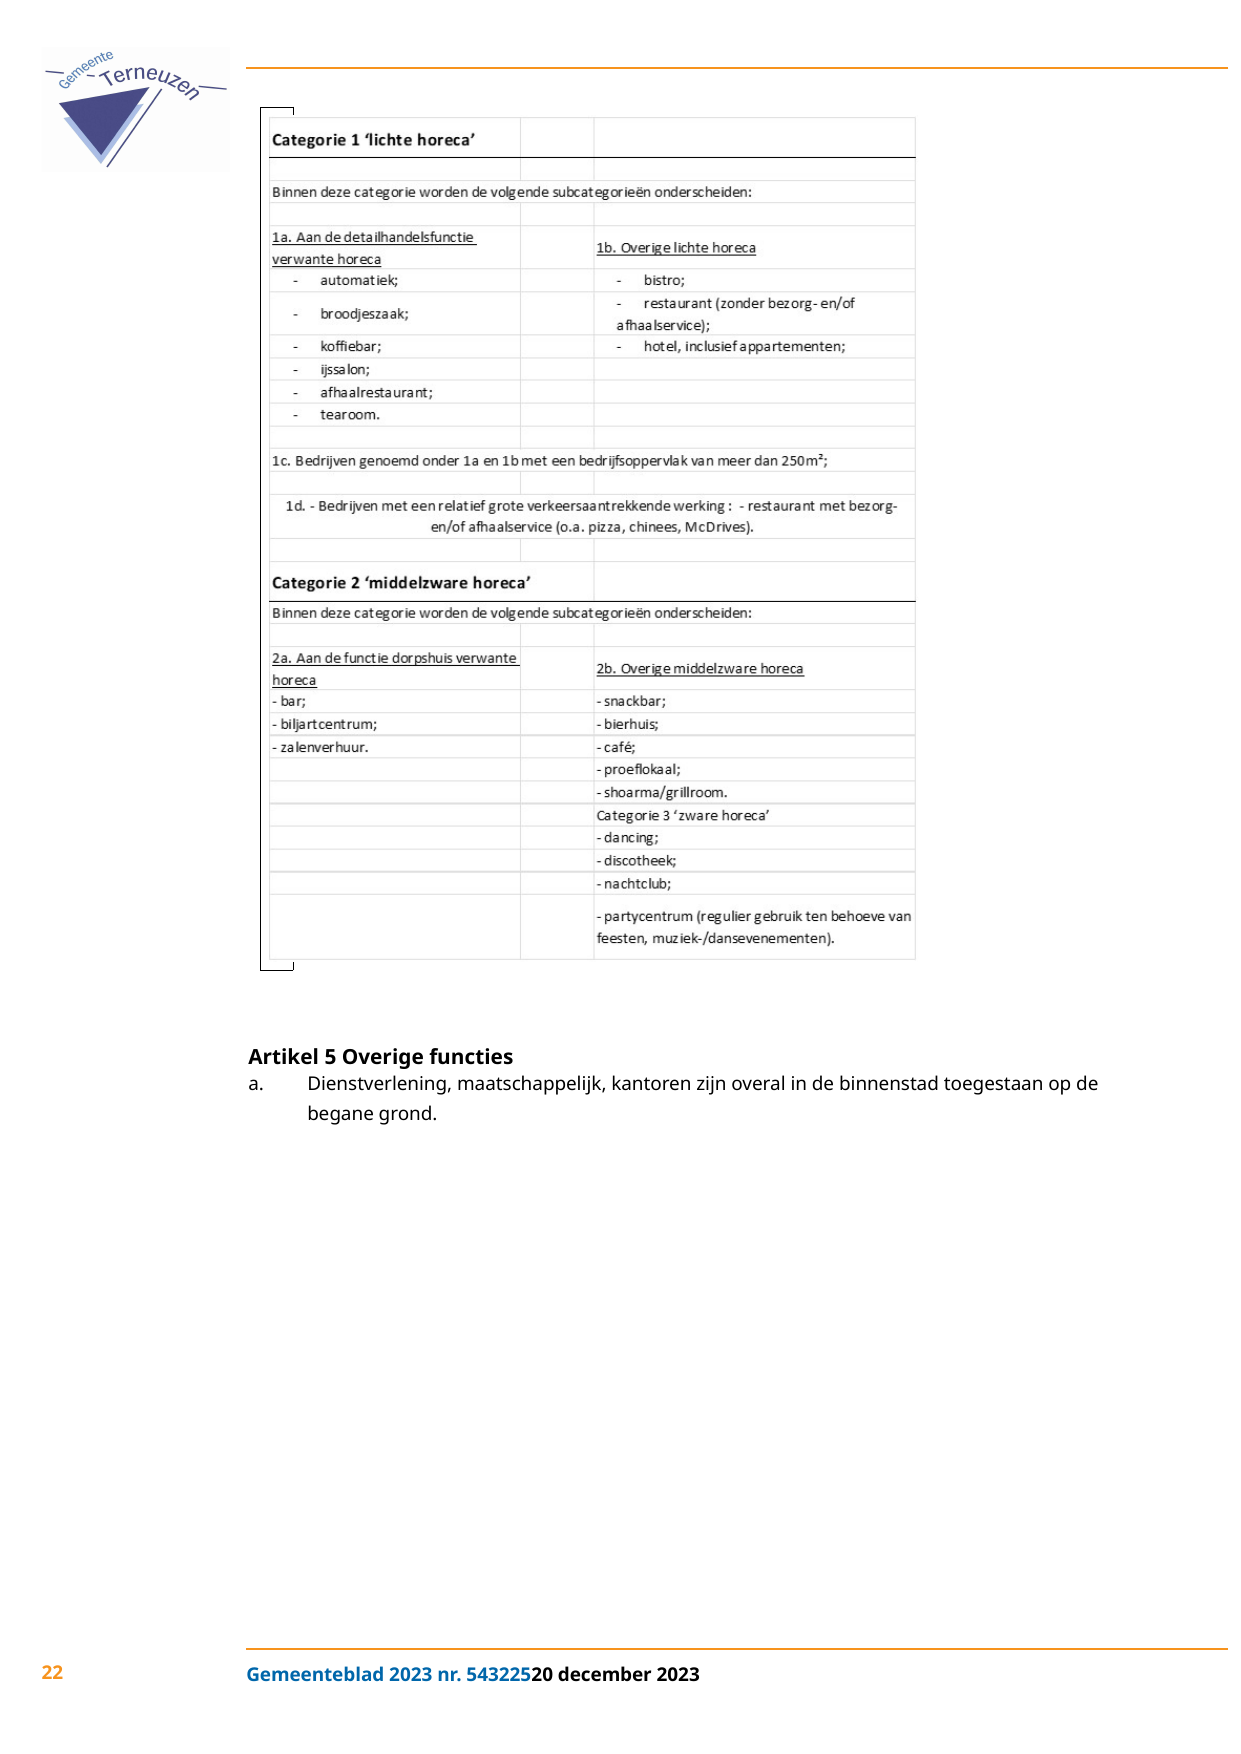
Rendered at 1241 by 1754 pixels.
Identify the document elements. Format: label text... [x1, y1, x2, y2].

list Dienstverlening, maatschappelijk, kantoren zijn overal in de binnenstad toegestaan op de begane grond. [248, 1070, 1152, 1126]
text Artikel 5 Overige functies [248, 1042, 1152, 1070]
picture [268, 115, 919, 962]
picture [41, 47, 231, 172]
